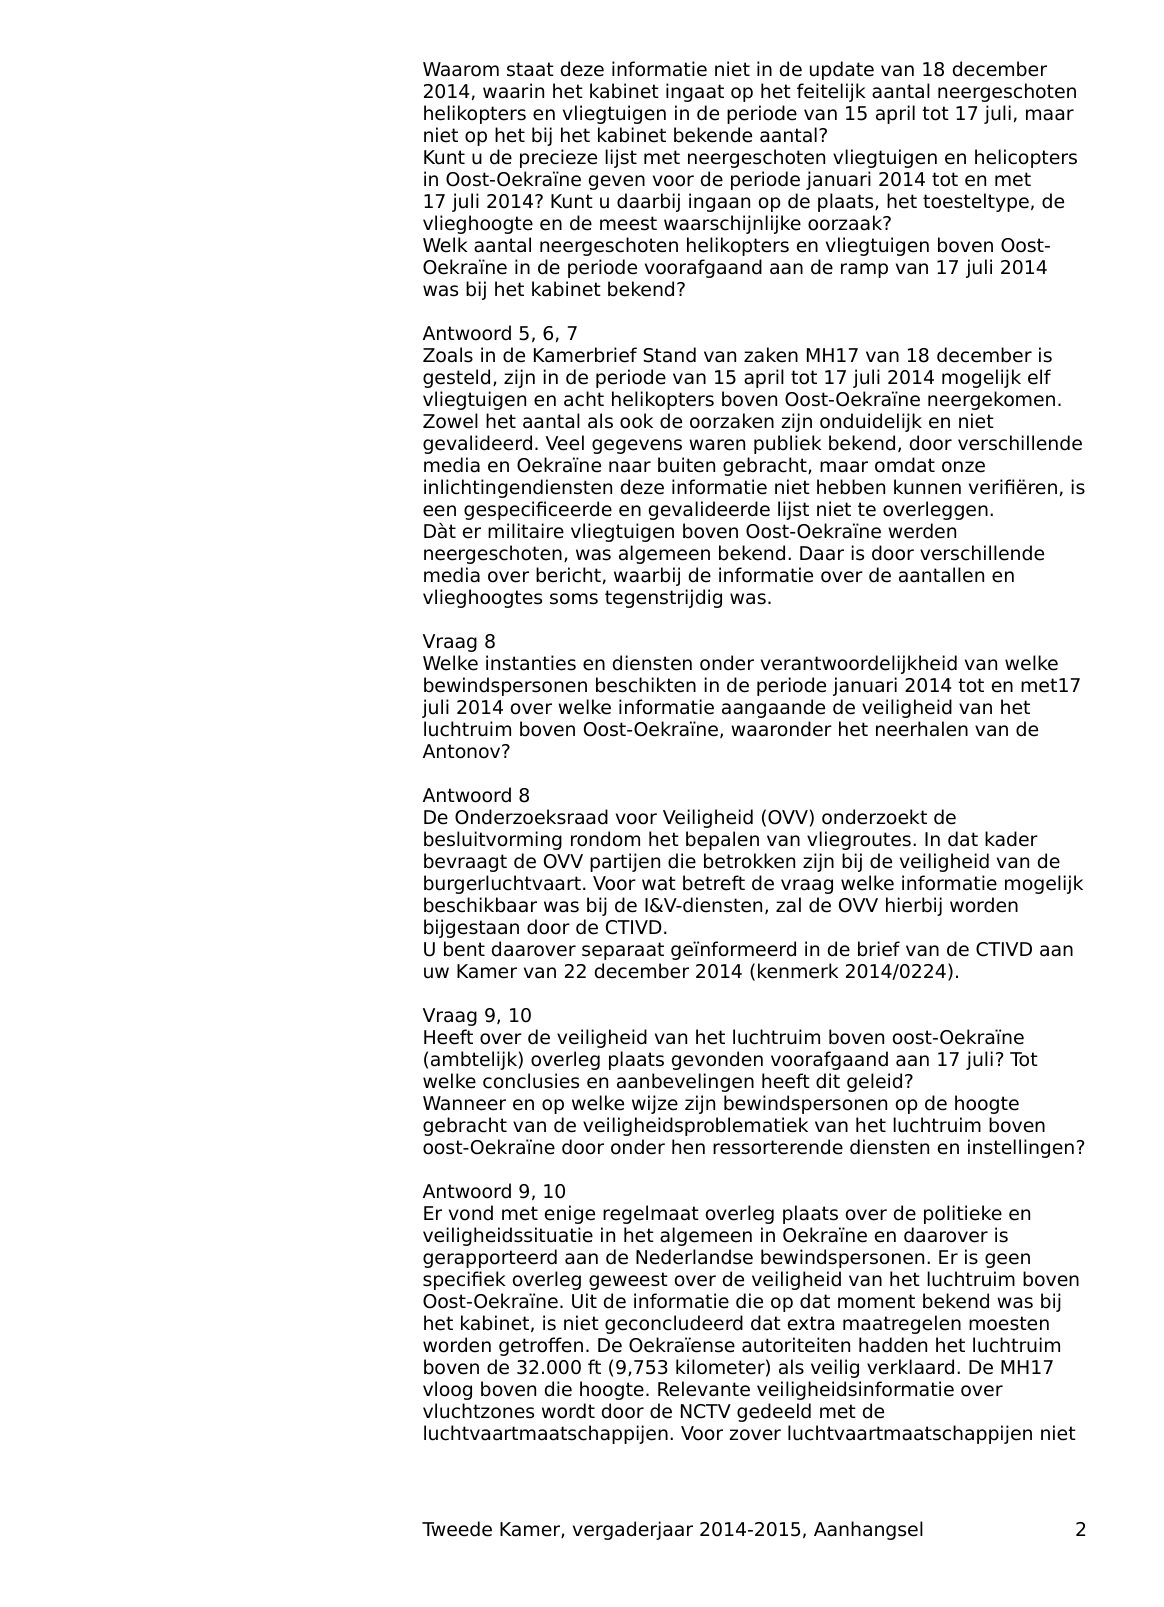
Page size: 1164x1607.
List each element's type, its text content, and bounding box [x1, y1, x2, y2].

text Zoals in de Kamerbrief Stand van zaken MH17 van 18 december is gesteld, zijn in de periode van 15 april tot 17 juli 2014 mogelijk elf vliegtuigen en acht helikopters boven Oost-Oekraïne neergekomen. Zowel het aantal als ook de oorzaken zijn onduidelijk en niet gevalideerd. Veel gegevens waren publiek bekend, door verschillende media en Oekraïne naar buiten gebracht, maar omdat onze inlichtingendiensten deze informatie niet hebben kunnen verifiëren, is een gespecificeerde en gevalideerde lijst niet te overleggen. [422, 345, 1087, 521]
text Antwoord 8 [422, 785, 1087, 807]
text Er vond met enige regelmaat overleg plaats over de politieke en veiligheidssituatie in het algemeen in Oekraïne en daarover is gerapporteerd aan de Nederlandse bewindspersonen. Er is geen specifiek overleg geweest over de veiligheid van het luchtruim boven Oost-Oekraïne. Uit de informatie die op dat moment bekend was bij het kabinet, is niet geconcludeerd dat extra maatregelen moesten worden getroffen. De Oekraïense autoriteiten hadden het luchtruim boven de 32.000 ft (9,753 kilometer) als veilig verklaard. De MH17 vloog boven die hoogte. Relevante veiligheidsinformatie over vluchtzones wordt door de NCTV gedeeld met de luchtvaartmaatschappijen. Voor zover luchtvaartmaatschappijen niet [422, 1203, 1087, 1445]
text Kunt u de precieze lijst met neergeschoten vliegtuigen en helicopters in Oost-Oekraïne geven voor de periode januari 2014 tot en met 17 juli 2014? Kunt u daarbij ingaan op de plaats, het toesteltype, de vlieghoogte en de meest waarschijnlijke oorzaak? [422, 147, 1087, 235]
text U bent daarover separaat geïnformeerd in de brief van de CTIVD aan uw Kamer van 22 december 2014 (kenmerk 2014/0224). [422, 939, 1087, 983]
text Welk aantal neergeschoten helikopters en vliegtuigen boven Oost-Oekraïne in de periode voorafgaand aan de ramp van 17 juli 2014 was bij het kabinet bekend? [422, 235, 1087, 301]
text Welke instanties en diensten onder verantwoordelijkheid van welke bewindspersonen beschikten in de periode januari 2014 tot en met17 juli 2014 over welke informatie aangaande de veiligheid van het luchtruim boven Oost-Oekraïne, waaronder het neerhalen van de Antonov? [422, 653, 1087, 763]
text Antwoord 5, 6, 7 [422, 323, 1087, 345]
text Wanneer en op welke wijze zijn bewindspersonen op de hoogte gebracht van de veiligheidsproblematiek van het luchtruim boven oost-Oekraïne door onder hen ressorterende diensten en instellingen? [422, 1093, 1087, 1159]
text Waarom staat deze informatie niet in de update van 18 december 2014, waarin het kabinet ingaat op het feitelijk aantal neergeschoten helikopters en vliegtuigen in de periode van 15 april tot 17 juli, maar niet op het bij het kabinet bekende aantal? [422, 59, 1087, 147]
text Vraag 8 [422, 631, 1087, 653]
text De Onderzoeksraad voor Veiligheid (OVV) onderzoekt de besluitvorming rondom het bepalen van vliegroutes. In dat kader bevraagt de OVV partijen die betrokken zijn bij de veiligheid van de burgerluchtvaart. Voor wat betreft de vraag welke informatie mogelijk beschikbaar was bij de I&V-diensten, zal de OVV hierbij worden bijgestaan door de CTIVD. [422, 807, 1087, 939]
text Vraag 9, 10 [422, 1005, 1087, 1027]
text Antwoord 9, 10 [422, 1181, 1087, 1203]
text Dàt er militaire vliegtuigen boven Oost-Oekraïne werden neergeschoten, was algemeen bekend. Daar is door verschillende media over bericht, waarbij de informatie over de aantallen en vlieghoogtes soms tegenstrijdig was. [422, 521, 1087, 609]
text Heeft over de veiligheid van het luchtruim boven oost-Oekraïne (ambtelijk) overleg plaats gevonden voorafgaand aan 17 juli? Tot welke conclusies en aanbevelingen heeft dit geleid? [422, 1027, 1087, 1093]
